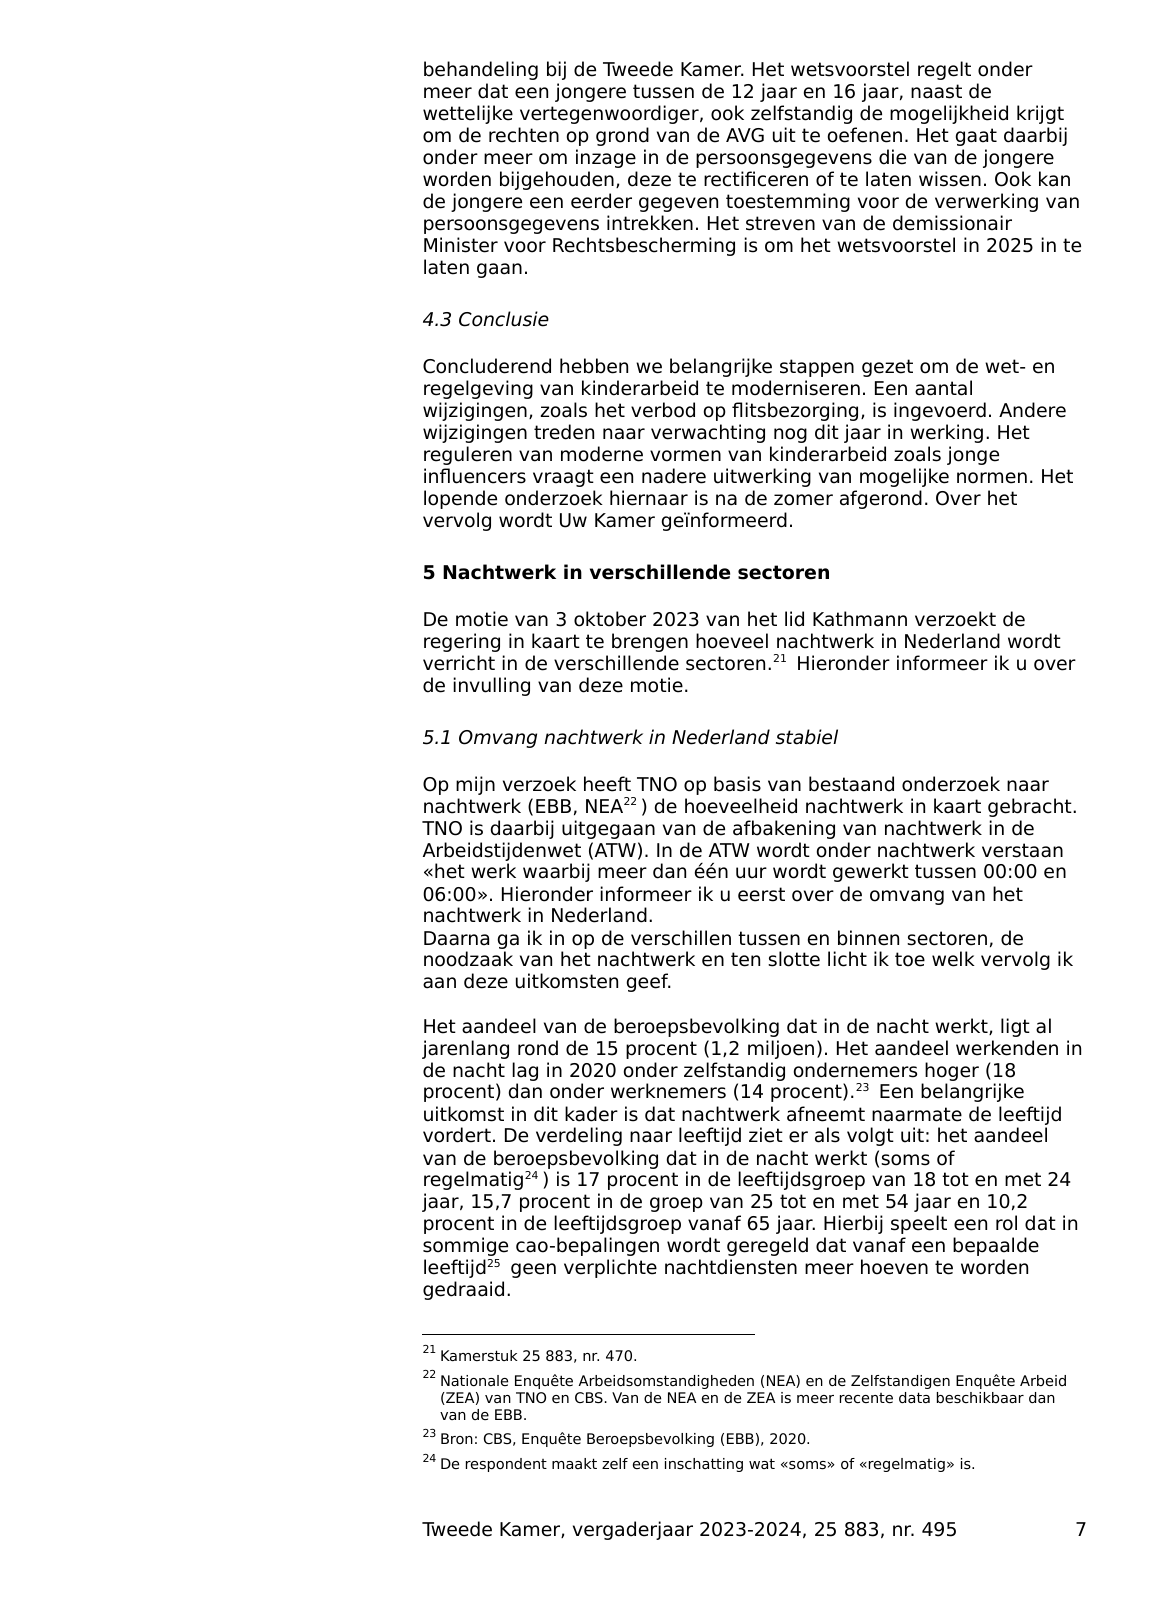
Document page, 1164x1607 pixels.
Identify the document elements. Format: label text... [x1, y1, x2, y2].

subtitle 5 Nachtwerk in verschillende sectoren [422, 562, 1087, 584]
text De respondent maakt zelf een inschatting wat «soms» of «regelmatig» is. [422, 1452, 1087, 1474]
text Daarna ga ik in op de verschillen tussen en binnen sectoren, de noodzaak van het nachtwerk en ten slotte licht ik toe welk vervolg ik aan deze uitkomsten geef. [422, 927, 1087, 993]
text Op mijn verzoek heeft TNO op basis van bestaand onderzoek naar nachtwerk (EBB, NEA) de hoeveelheid nachtwerk in kaart gebracht. TNO is daarbij uitgegaan van de afbakening van nachtwerk in de Arbeidstijdenwet (ATW). In de ATW wordt onder nachtwerk verstaan «het werk waarbij meer dan één uur wordt gewerkt tussen 00:00 en 06:00». Hieronder informeer ik u eerst over de omvang van het nachtwerk in Nederland. [422, 773, 1087, 927]
text Bron: CBS, Enquête Beroepsbevolking (EBB), 2020. [422, 1427, 1087, 1449]
text behandeling bij de Tweede Kamer. Het wetsvoorstel regelt onder meer dat een jongere tussen de 12 jaar en 16 jaar, naast de wettelijke vertegenwoordiger, ook zelfstandig de mogelijkheid krijgt om de rechten op grond van de AVG uit te oefenen. Het gaat daarbij onder meer om inzage in de persoonsgegevens die van de jongere worden bijgehouden, deze te rectificeren of te laten wissen. Ook kan de jongere een eerder gegeven toestemming voor de verwerking van persoonsgegevens intrekken. Het streven van de demissionair Minister voor Rechtsbescherming is om het wetsvoorstel in 2025 in te laten gaan. [422, 59, 1087, 279]
text De motie van 3 oktober 2023 van het lid Kathmann verzoekt de regering in kaart te brengen hoeveel nachtwerk in Nederland wordt verricht in de verschillende sectoren. Hieronder informeer ik u over de invulling van deze motie. [422, 609, 1087, 697]
subtitle 4.3 Conclusie [422, 309, 1087, 331]
subtitle 5.1 Omvang nachtwerk in Nederland stabiel [422, 727, 1087, 748]
text Nationale Enquête Arbeidsomstandigheden (NEA) en de Zelfstandigen Enquête Arbeid (ZEA) van TNO en CBS. Van de NEA en de ZEA is meer recente data beschikbaar dan van de EBB. [422, 1368, 1087, 1424]
text Kamerstuk 25 883, nr. 470. [422, 1343, 1087, 1366]
text Concluderend hebben we belangrijke stappen gezet om de wet- en regelgeving van kinderarbeid te moderniseren. Een aantal wijzigingen, zoals het verbod op flitsbezorging, is ingevoerd. Andere wijzigingen treden naar verwachting nog dit jaar in werking. Het reguleren van moderne vormen van kinderarbeid zoals jonge influencers vraagt een nadere uitwerking van mogelijke normen. Het lopende onderzoek hiernaar is na de zomer afgerond. Over het vervolg wordt Uw Kamer geïnformeerd. [422, 356, 1087, 532]
text Het aandeel van de beroepsbevolking dat in de nacht werkt, ligt al jarenlang rond de 15 procent (1,2 miljoen). Het aandeel werkenden in de nacht lag in 2020 onder zelfstandig ondernemers hoger (18 procent) dan onder werknemers (14 procent). Een belangrijke uitkomst in dit kader is dat nachtwerk afneemt naarmate de leeftijd vordert. De verdeling naar leeftijd ziet er als volgt uit: het aandeel van de beroepsbevolking dat in de nacht werkt (soms of regelmatig) is 17 procent in de leeftijdsgroep van 18 tot en met 24 jaar, 15,7 procent in de groep van 25 tot en met 54 jaar en 10,2 procent in de leeftijdsgroep vanaf 65 jaar. Hierbij speelt een rol dat in sommige cao-bepalingen wordt geregeld dat vanaf een bepaalde leeftijd geen verplichte nachtdiensten meer hoeven te worden gedraaid. [422, 1016, 1087, 1301]
